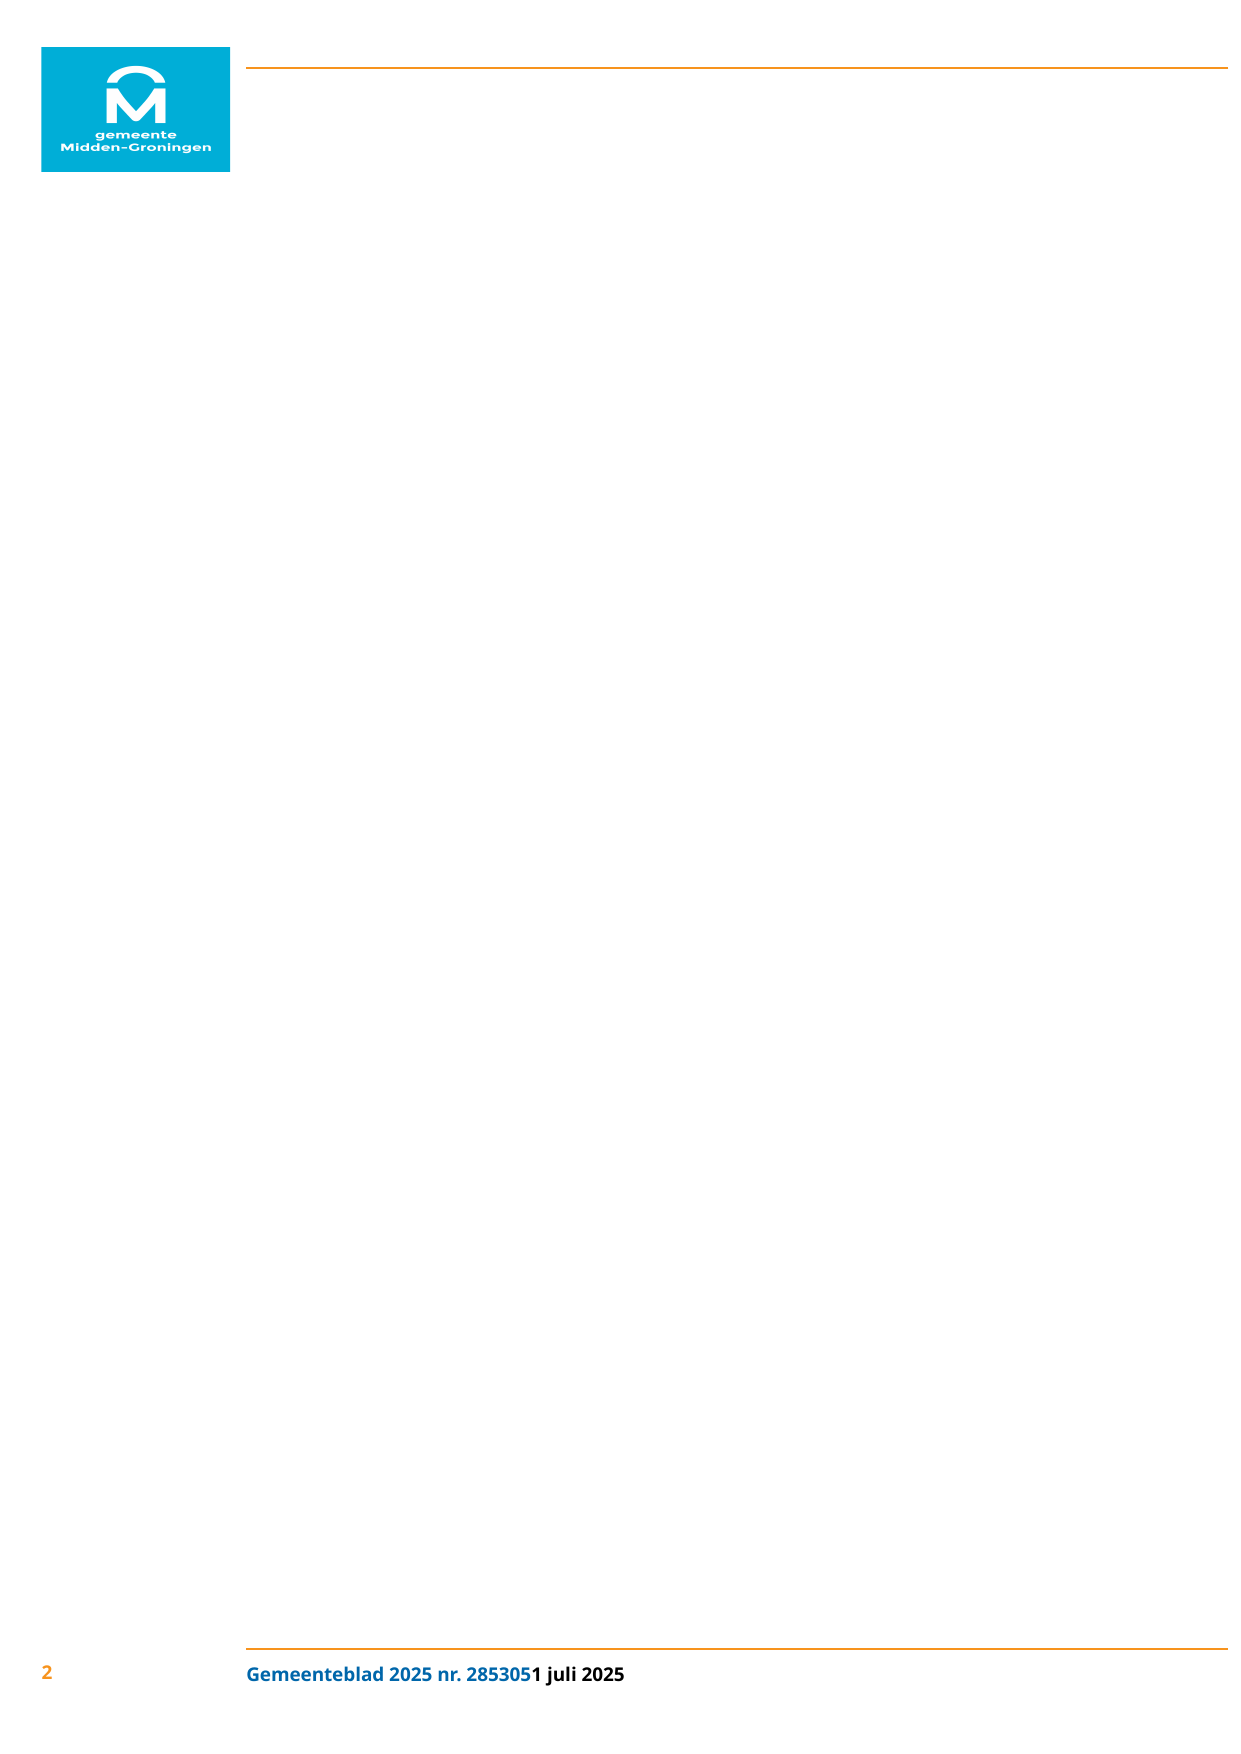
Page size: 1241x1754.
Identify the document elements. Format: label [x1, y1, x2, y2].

picture [108, 66, 164, 82]
picture [107, 89, 165, 122]
picture [184, 146, 190, 153]
